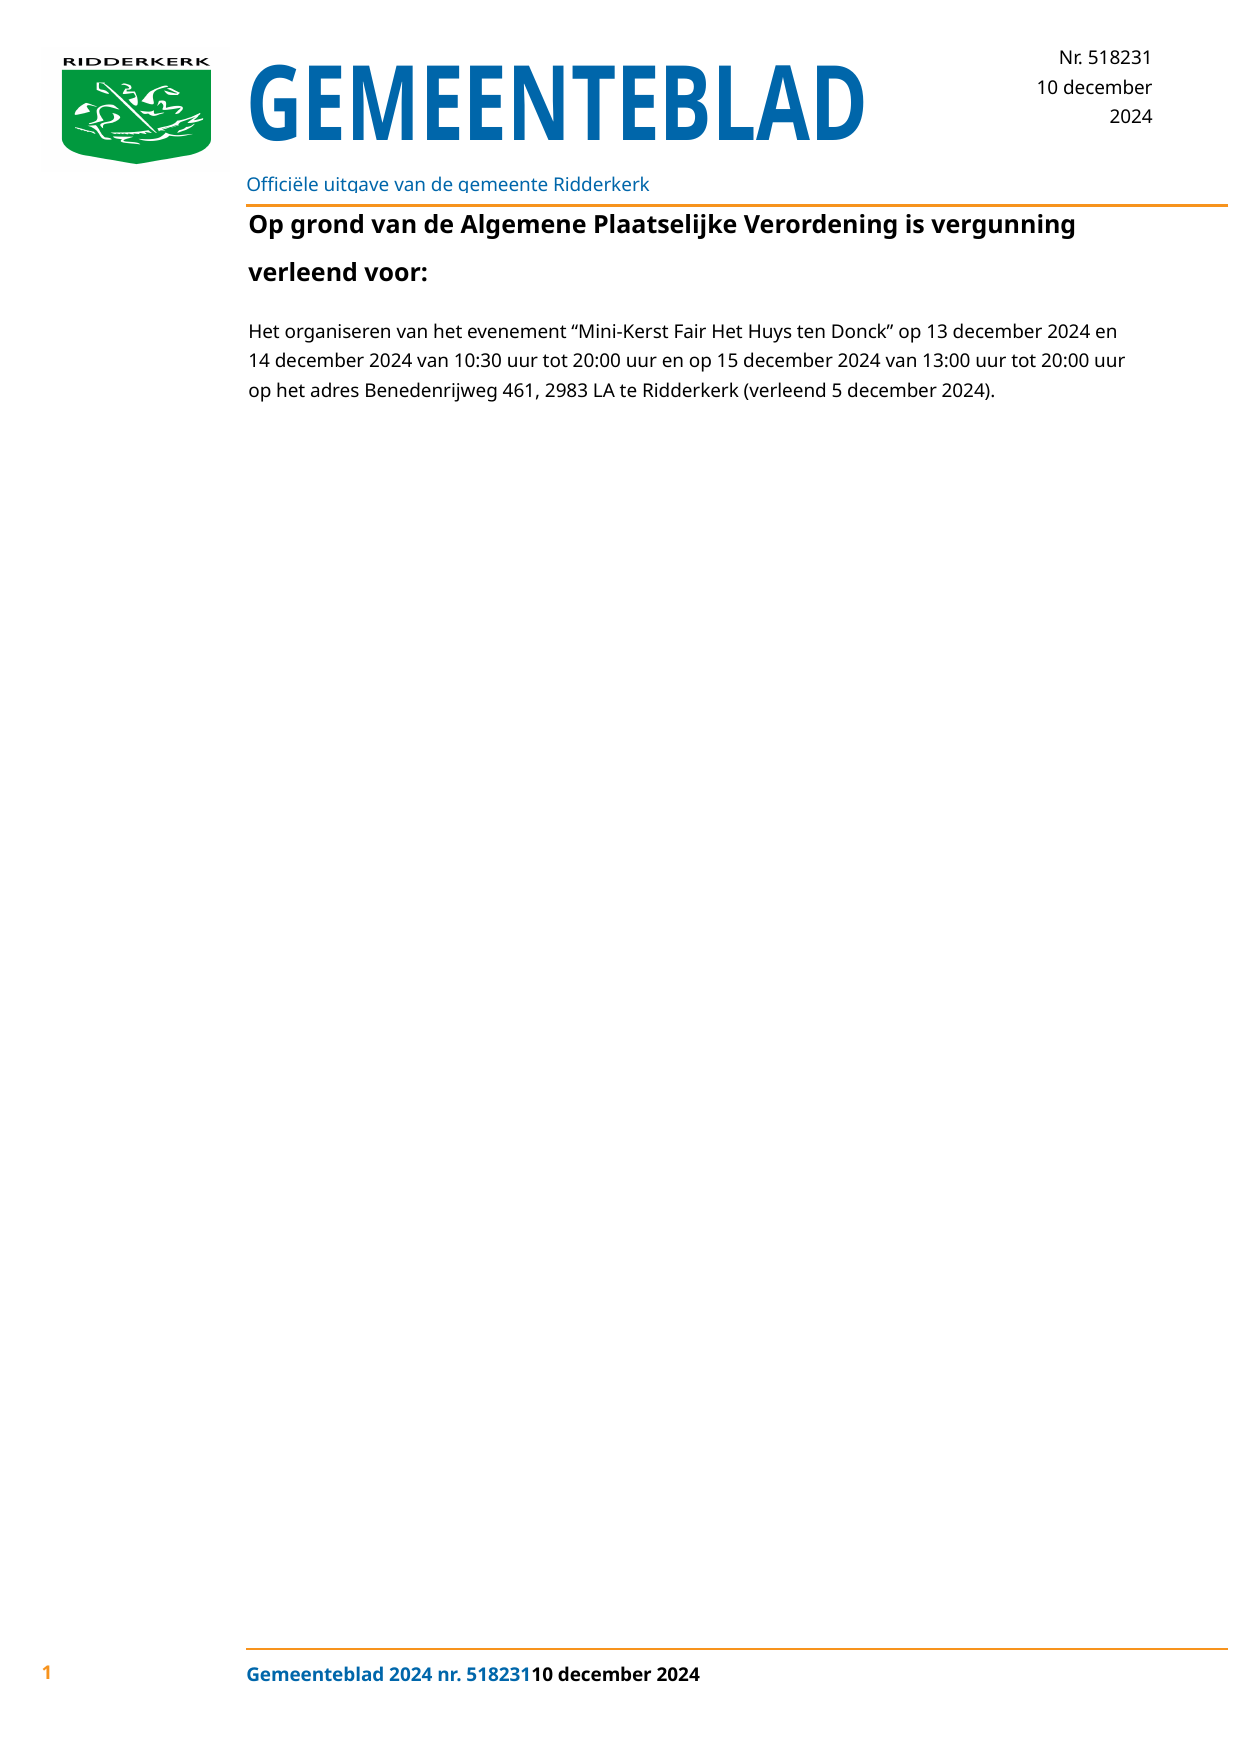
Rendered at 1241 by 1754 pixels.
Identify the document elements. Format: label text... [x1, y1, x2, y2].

picture [41, 47, 231, 172]
text Het organiseren van het evenement “Mini-Kerst Fair Het Huys ten Donck” op 13 december 2024 en 14 december 2024 van 10:30 uur tot 20:00 uur en op 15 december 2024 van 13:00 uur tot 20:00 uur op het adres Benedenrijweg 461, 2983 LA te Ridderkerk (verleend 5 december 2024). [248, 318, 1152, 403]
text Op grond van de Algemene Plaatselijke Verordening is vergunning verleend voor: [248, 207, 1152, 288]
